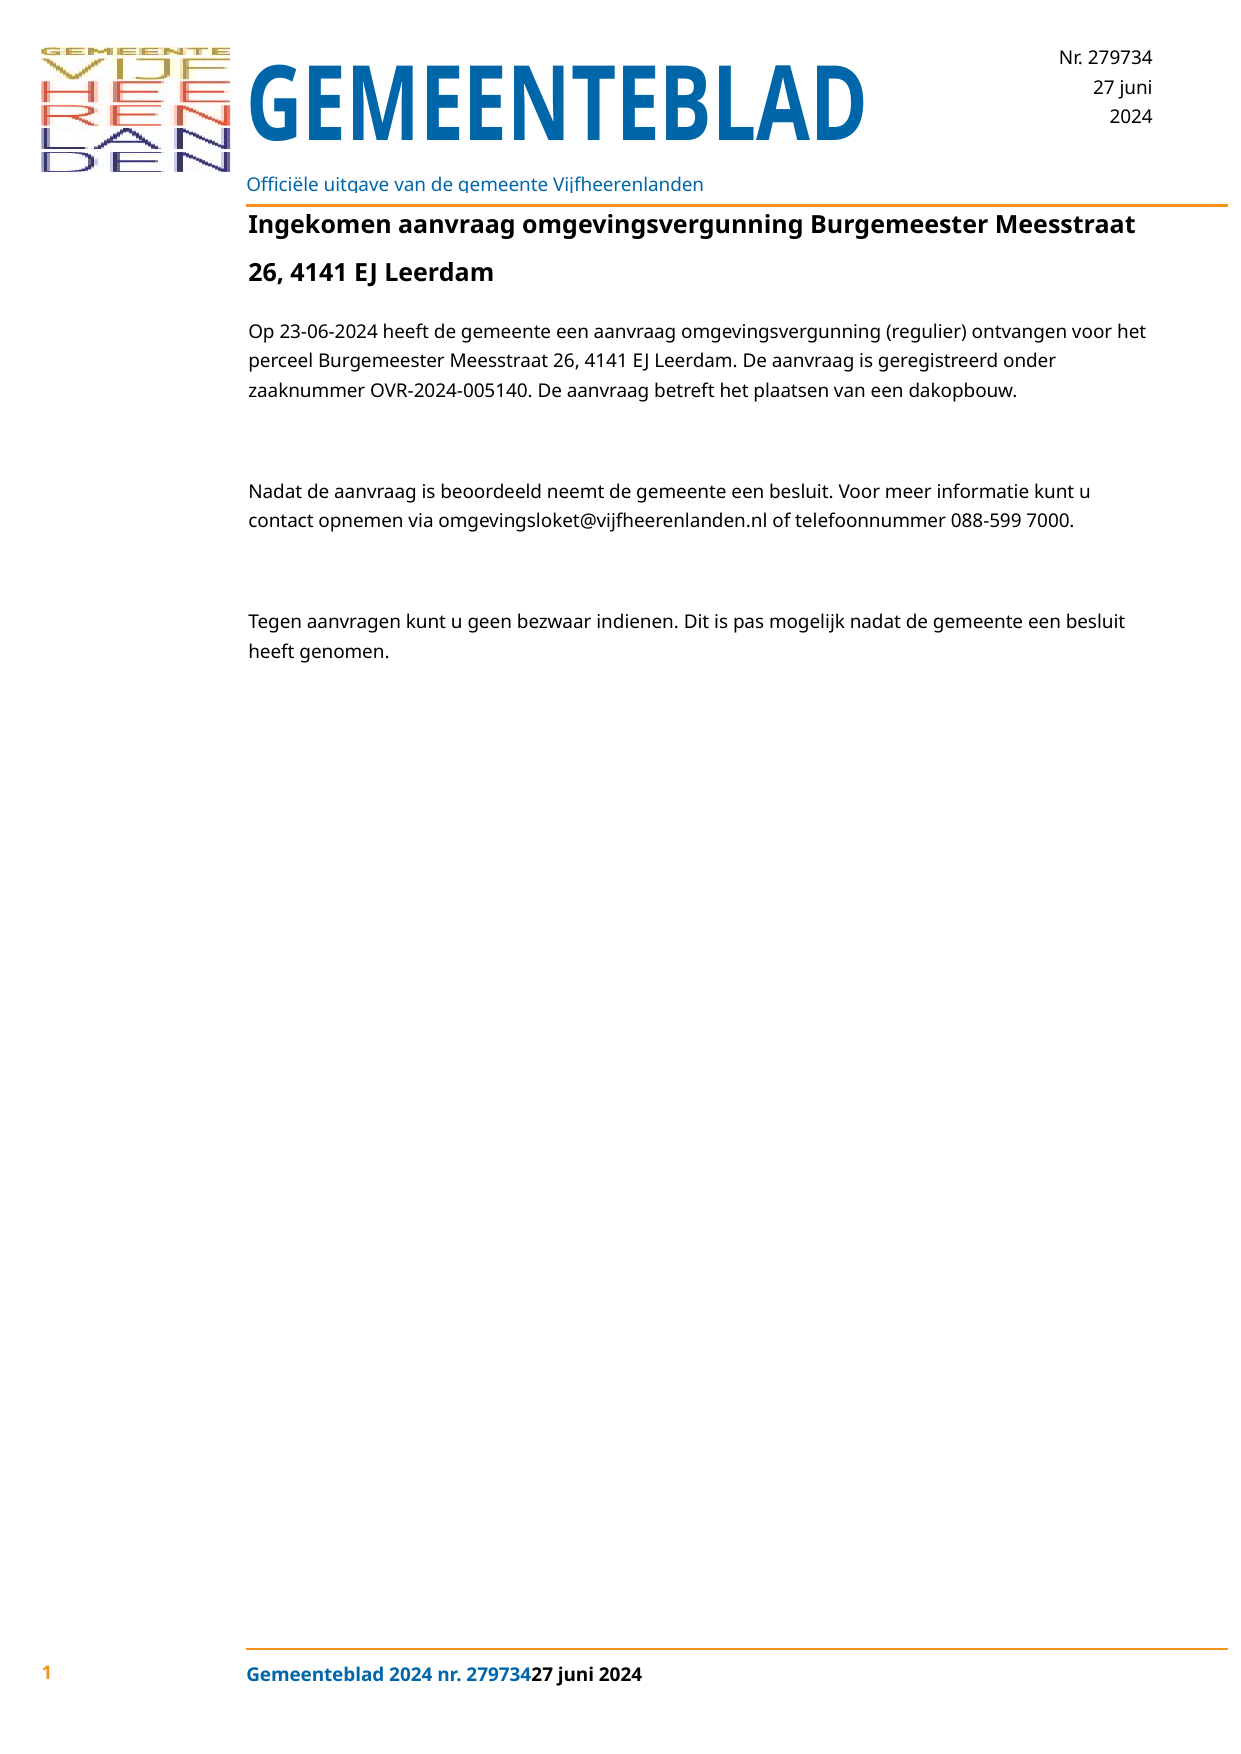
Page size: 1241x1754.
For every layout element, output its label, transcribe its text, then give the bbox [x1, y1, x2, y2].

text Tegen aanvragen kunt u geen bezwaar indienen. Dit is pas mogelijk nadat de gemeente een besluit heeft genomen. [248, 608, 1152, 664]
picture [41, 47, 231, 172]
text Op 23-06-2024 heeft de gemeente een aanvraag omgevingsvergunning (regulier) ontvangen voor het perceel Burgemeester Meesstraat 26, 4141 EJ Leerdam. De aanvraag is geregistreerd onder zaaknummer OVR-2024-005140. De aanvraag betreft het plaatsen van een dakopbouw. [248, 318, 1152, 403]
text Ingekomen aanvraag omgevingsvergunning Burgemeester Meesstraat 26, 4141 EJ Leerdam [248, 207, 1152, 288]
text Nadat de aanvraag is beoordeeld neemt de gemeente een besluit. Voor meer informatie kunt u contact opnemen via omgevingsloket@vijfheerenlanden.nl of telefoonnummer 088-599 7000. [248, 478, 1152, 533]
